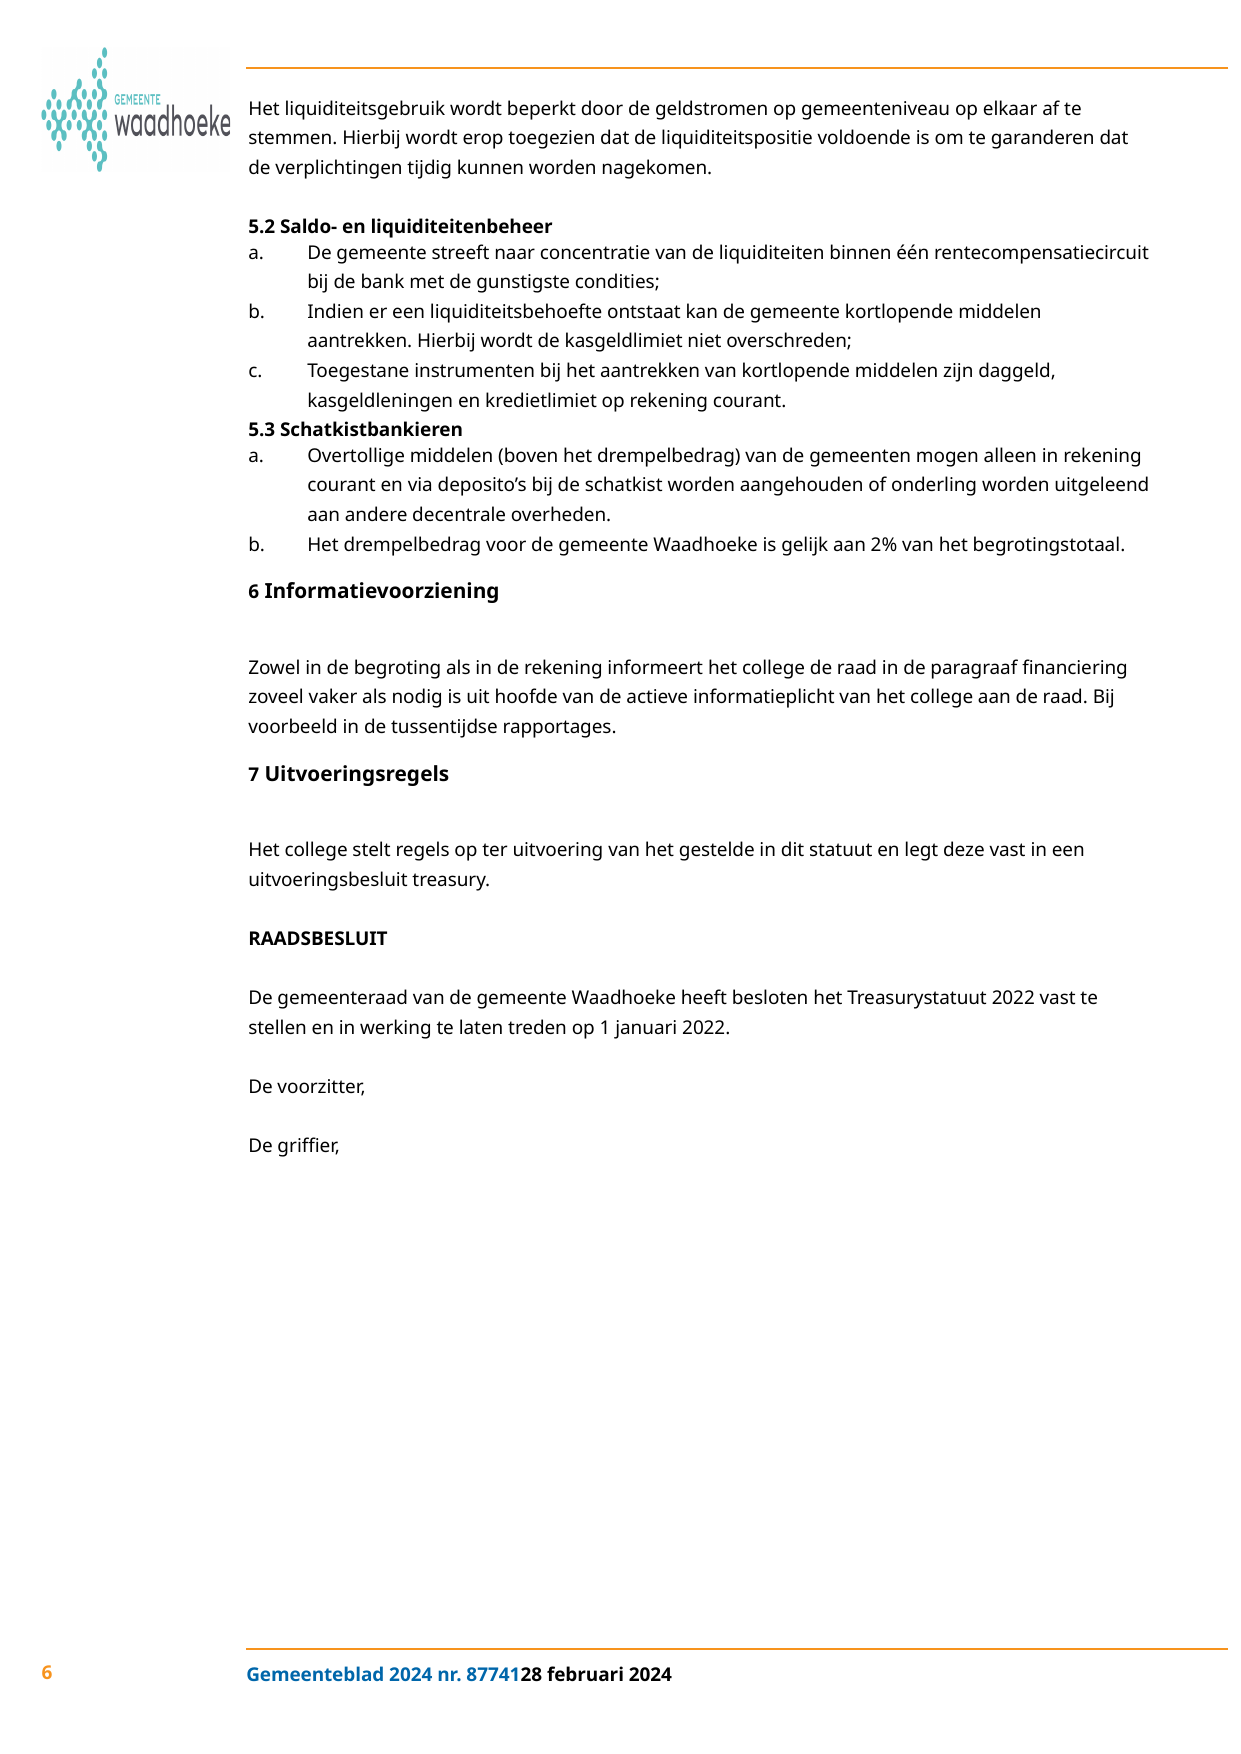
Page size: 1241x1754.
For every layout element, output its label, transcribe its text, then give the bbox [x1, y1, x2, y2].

list Toegestane instrumenten bij het aantrekken van kortlopende middelen zijn daggeld, kasgeldleningen en kredietlimiet op rekening courant. [248, 357, 1152, 412]
text Het college stelt regels op ter uitvoering van het gestelde in dit statuut en legt deze vast in een uitvoeringsbesluit treasury. [248, 837, 1152, 892]
text Het liquiditeitsgebruik wordt beperkt door de geldstromen op gemeenteniveau op elkaar af te stemmen. Hierbij wordt erop toegezien dat de liquiditeitspositie voldoende is om te garanderen dat de verplichtingen tijdig kunnen worden nagekomen. [248, 95, 1152, 180]
list Het drempelbedrag voor de gemeente Waadhoeke is gelijk aan 2% van het begrotingstotaal. [248, 531, 1152, 557]
text RAADSBESLUIT [248, 925, 1152, 951]
text 6 Informatievoorziening [248, 576, 1152, 605]
text 5.3 Schatkistbankieren [248, 416, 1152, 442]
list Overtollige middelen (boven het drempelbedrag) van de gemeenten mogen alleen in rekening courant en via deposito’s bij de schatkist worden aangehouden of onderling worden uitgeleend aan andere decentrale overheden. [248, 442, 1152, 527]
text De voorzitter, [248, 1073, 1152, 1099]
list Indien er een liquiditeitsbehoefte ontstaat kan de gemeente kortlopende middelen aantrekken. Hierbij wordt de kasgeldlimiet niet overschreden; [248, 298, 1152, 353]
text 5.2 Saldo- en liquiditeitenbeheer [248, 213, 1152, 239]
picture [41, 47, 231, 172]
text Zowel in de begroting als in de rekening informeert het college de raad in de paragraaf financiering zoveel vaker als nodig is uit hoofde van de actieve informatieplicht van het college aan de raad. Bij voorbeeld in de tussentijdse rapportages. [248, 654, 1152, 739]
text De griffier, [248, 1132, 1152, 1158]
list De gemeente streeft naar concentratie van de liquiditeiten binnen één rentecompensatiecircuit bij de bank met de gunstigste condities; [248, 239, 1152, 294]
text De gemeenteraad van de gemeente Waadhoeke heeft besloten het Treasurystatuut 2022 vast te stellen en in werking te laten treden op 1 januari 2022. [248, 984, 1152, 1040]
text 7 Uitvoeringsregels [248, 759, 1152, 787]
